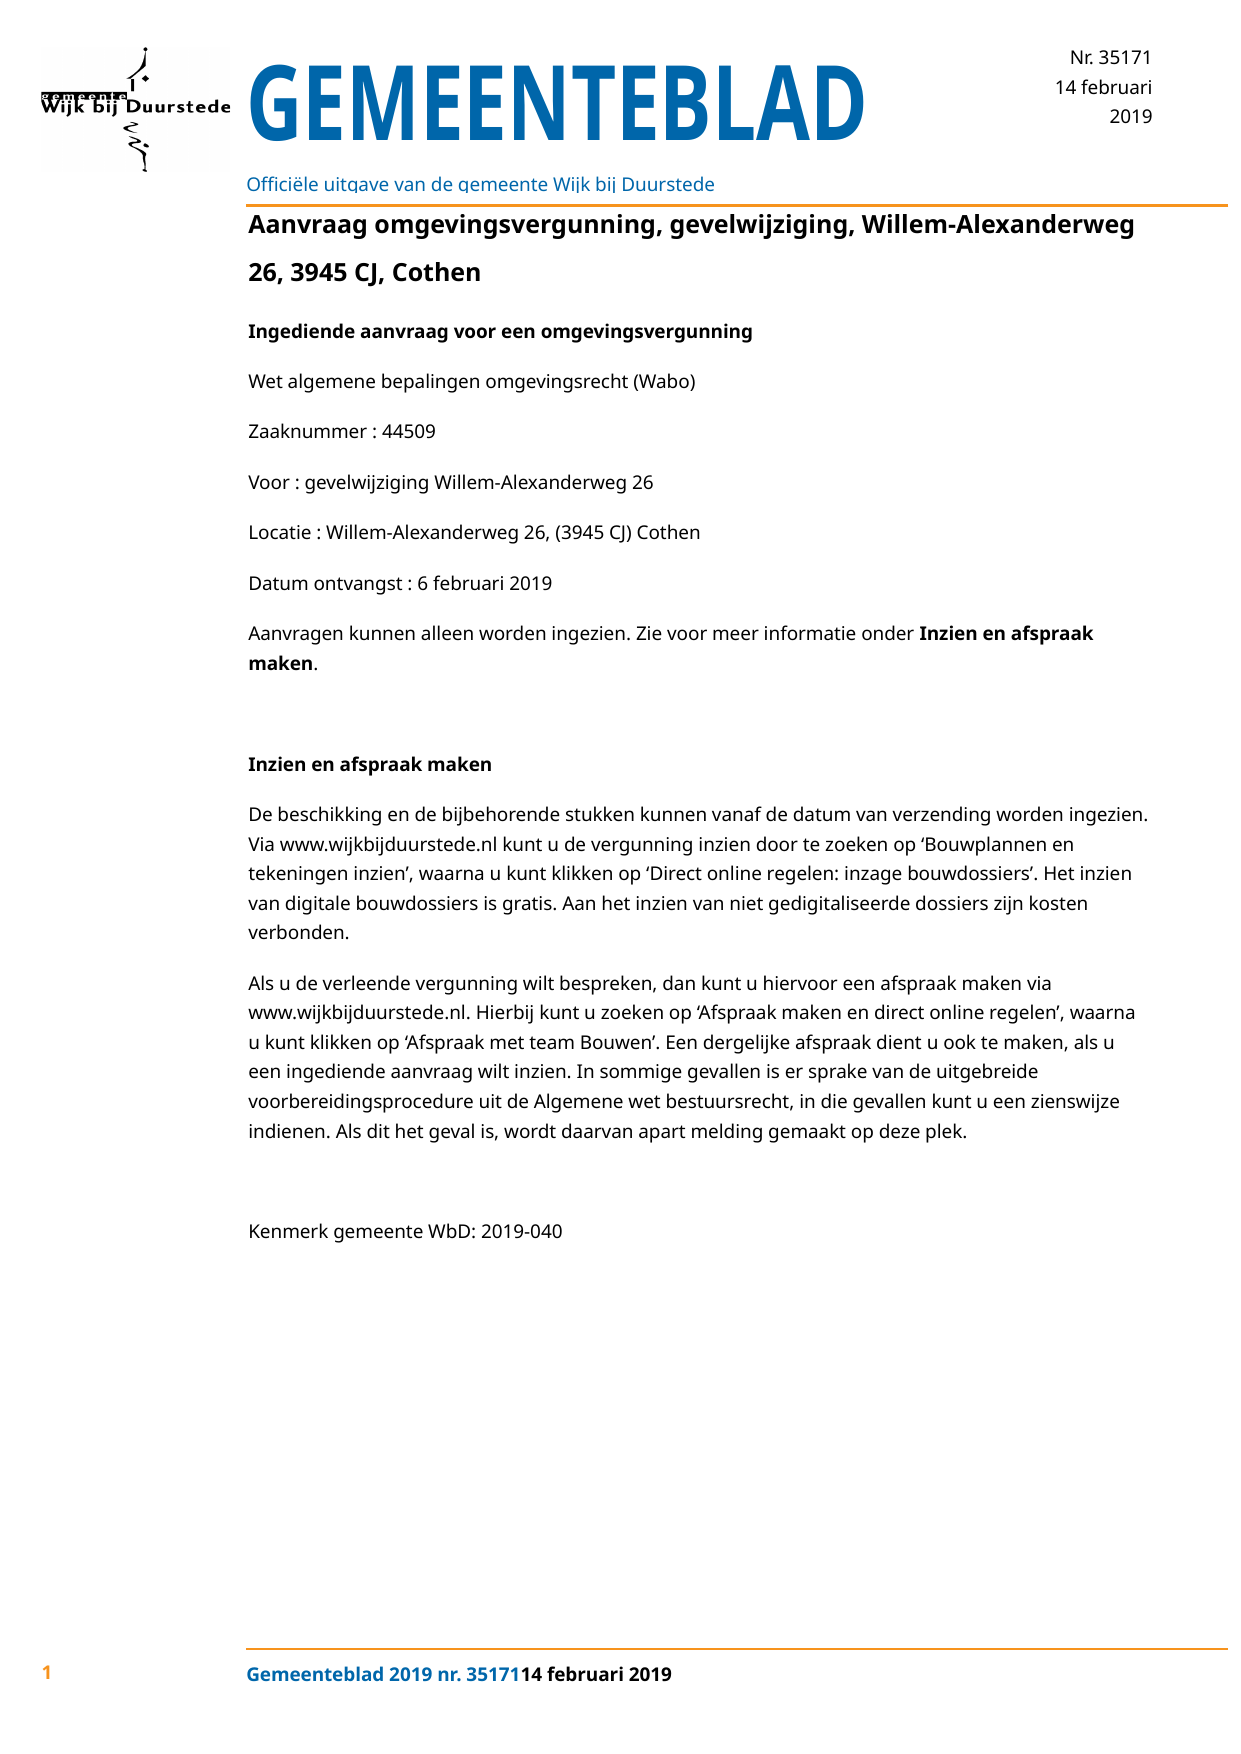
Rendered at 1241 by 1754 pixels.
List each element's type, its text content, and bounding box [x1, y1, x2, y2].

text Zaaknummer : 44509 [248, 419, 1152, 444]
text Datum ontvangst : 6 februari 2019 [248, 570, 1152, 596]
text De beschikking en de bijbehorende stukken kunnen vanaf de datum van verzending worden ingezien. Via www.wijkbijduurstede.nl kunt u de vergunning inzien door te zoeken op ‘Bouwplannen en tekeningen inzien’, waarna u kunt klikken op ‘Direct online regelen: inzage bouwdossiers’. Het inzien van digitale bouwdossiers is gratis. Aan het inzien van niet gedigitaliseerde dossiers zijn kosten verbonden. [248, 801, 1152, 945]
text Wet algemene bepalingen omgevingsrecht (Wabo) [248, 368, 1152, 394]
text Locatie : Willem-Alexanderweg 26, (3945 CJ) Cothen [248, 519, 1152, 545]
text Als u de verleende vergunning wilt bespreken, dan kunt u hiervoor een afspraak maken via www.wijkbijduurstede.nl. Hierbij kunt u zoeken op ‘Afspraak maken en direct online regelen’, waarna u kunt klikken op ‘Afspraak met team Bouwen’. Een dergelijke afspraak dient u ook te maken, als u een ingediende aanvraag wilt inzien. In sommige gevallen is er sprake van de uitgebreide voorbereidingsprocedure uit de Algemene wet bestuursrecht, in die gevallen kunt u een zienswijze indienen. Als dit het geval is, wordt daarvan apart melding gemaakt op deze plek. [248, 970, 1152, 1144]
text Ingediende aanvraag voor een omgevingsvergunning [248, 318, 1152, 344]
picture [41, 47, 231, 172]
text Voor : gevelwijziging Willem-Alexanderweg 26 [248, 469, 1152, 495]
text Kenmerk gemeente WbD: 2019-040 [248, 1219, 1152, 1244]
text Aanvraag omgevingsvergunning, gevelwijziging, Willem-Alexanderweg 26, 3945 CJ, Cothen [248, 207, 1152, 288]
text Inzien en afspraak maken [248, 751, 1152, 777]
text Aanvragen kunnen alleen worden ingezien. Zie voor meer informatie onder Inzien en afspraak maken. [248, 620, 1152, 676]
